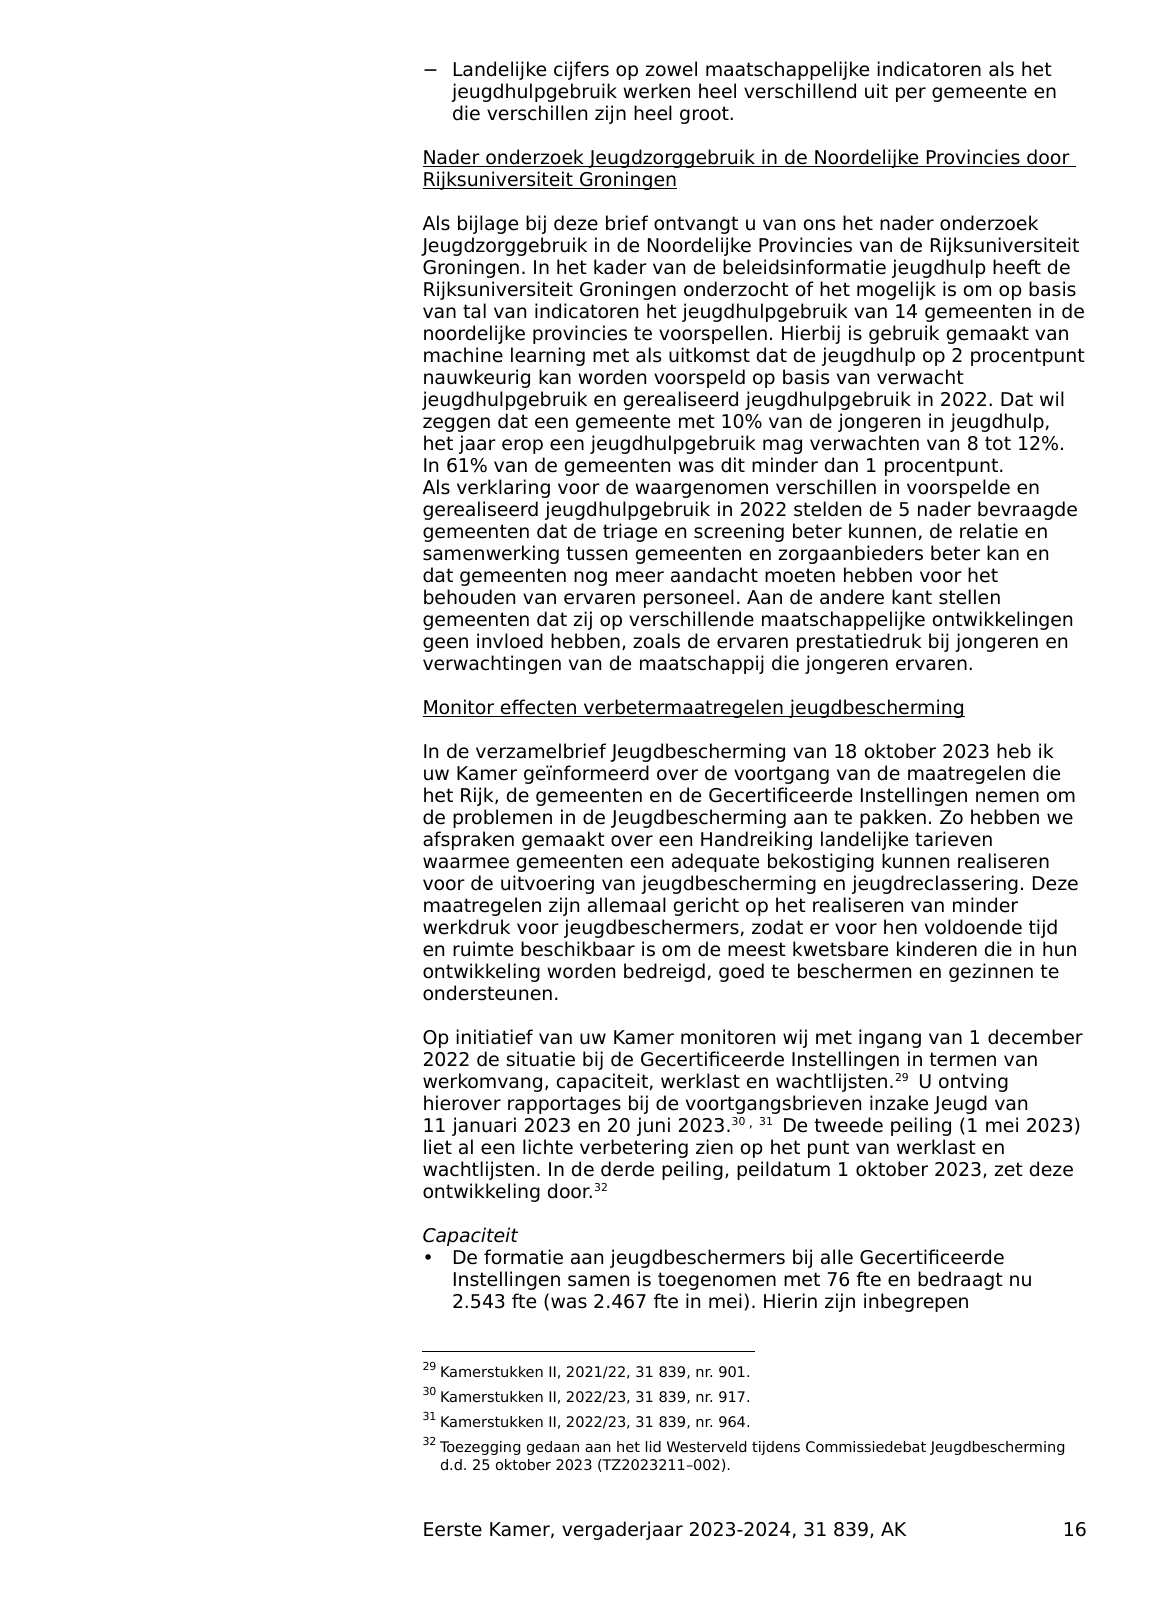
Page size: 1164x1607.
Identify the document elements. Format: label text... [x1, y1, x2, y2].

text Op initiatief van uw Kamer monitoren wij met ingang van 1 december 2022 de situatie bij de Gecertificeerde Instellingen in termen van werkomvang, capaciteit, werklast en wachtlijsten. U ontving hierover rapportages bij de voortgangsbrieven inzake Jeugd van 11 januari 2023 en 20 juni 2023., De tweede peiling (1 mei 2023) liet al een lichte verbetering zien op het punt van werklast en wachtlijsten. In de derde peiling, peildatum 1 oktober 2023, zet deze ontwikkeling door. [422, 1027, 1087, 1203]
text − Landelijke cijfers op zowel maatschappelijke indicatoren als het jeugdhulpgebruik werken heel verschillend uit per gemeente en die verschillen zijn heel groot. [422, 59, 1087, 125]
subtitle Capaciteit [422, 1225, 1087, 1247]
text In de verzamelbrief Jeugdbescherming van 18 oktober 2023 heb ik uw Kamer geïnformeerd over de voortgang van de maatregelen die het Rijk, de gemeenten en de Gecertificeerde Instellingen nemen om de problemen in de Jeugdbescherming aan te pakken. Zo hebben we afspraken gemaakt over een Handreiking landelijke tarieven waarmee gemeenten een adequate bekostiging kunnen realiseren voor de uitvoering van jeugdbescherming en jeugdreclassering. Deze maatregelen zijn allemaal gericht op het realiseren van minder werkdruk voor jeugdbeschermers, zodat er voor hen voldoende tijd en ruimte beschikbaar is om de meest kwetsbare kinderen die in hun ontwikkeling worden bedreigd, goed te beschermen en gezinnen te ondersteunen. [422, 741, 1087, 1005]
subtitle Nader onderzoek Jeugdzorggebruik in de Noordelijke Provincies door Rijksuniversiteit Groningen [422, 147, 1087, 191]
text • De formatie aan jeugdbeschermers bij alle Gecertificeerde Instellingen samen is toegenomen met 76 fte en bedraagt nu 2.543 fte (was 2.467 fte in mei). Hierin zijn inbegrepen [422, 1247, 1087, 1313]
text Kamerstukken II, 2022/23, 31 839, nr. 964. [422, 1410, 1087, 1432]
text Als verklaring voor de waargenomen verschillen in voorspelde en gerealiseerd jeugdhulpgebruik in 2022 stelden de 5 nader bevraagde gemeenten dat de triage en screening beter kunnen, de relatie en samenwerking tussen gemeenten en zorgaanbieders beter kan en dat gemeenten nog meer aandacht moeten hebben voor het behouden van ervaren personeel. Aan de andere kant stellen gemeenten dat zij op verschillende maatschappelijke ontwikkelingen geen invloed hebben, zoals de ervaren prestatiedruk bij jongeren en verwachtingen van de maatschappij die jongeren ervaren. [422, 477, 1087, 675]
text Kamerstukken II, 2022/23, 31 839, nr. 917. [422, 1385, 1087, 1407]
subtitle Monitor effecten verbetermaatregelen jeugdbescherming [422, 697, 1087, 719]
text Toezegging gedaan aan het lid Westerveld tijdens Commissiedebat Jeugdbescherming d.d. 25 oktober 2023 (TZ2023211–002). [422, 1435, 1087, 1474]
text Als bijlage bij deze brief ontvangt u van ons het nader onderzoek Jeugdzorggebruik in de Noordelijke Provincies van de Rijksuniversiteit Groningen. In het kader van de beleidsinformatie jeugdhulp heeft de Rijksuniversiteit Groningen onderzocht of het mogelijk is om op basis van tal van indicatoren het jeugdhulpgebruik van 14 gemeenten in de noordelijke provincies te voorspellen. Hierbij is gebruik gemaakt van machine learning met als uitkomst dat de jeugdhulp op 2 procentpunt nauwkeurig kan worden voorspeld op basis van verwacht jeugdhulpgebruik en gerealiseerd jeugdhulpgebruik in 2022. Dat wil zeggen dat een gemeente met 10% van de jongeren in jeugdhulp, het jaar erop een jeugdhulpgebruik mag verwachten van 8 tot 12%. In 61% van de gemeenten was dit minder dan 1 procentpunt. [422, 213, 1087, 477]
text Kamerstukken II, 2021/22, 31 839, nr. 901. [422, 1360, 1087, 1382]
